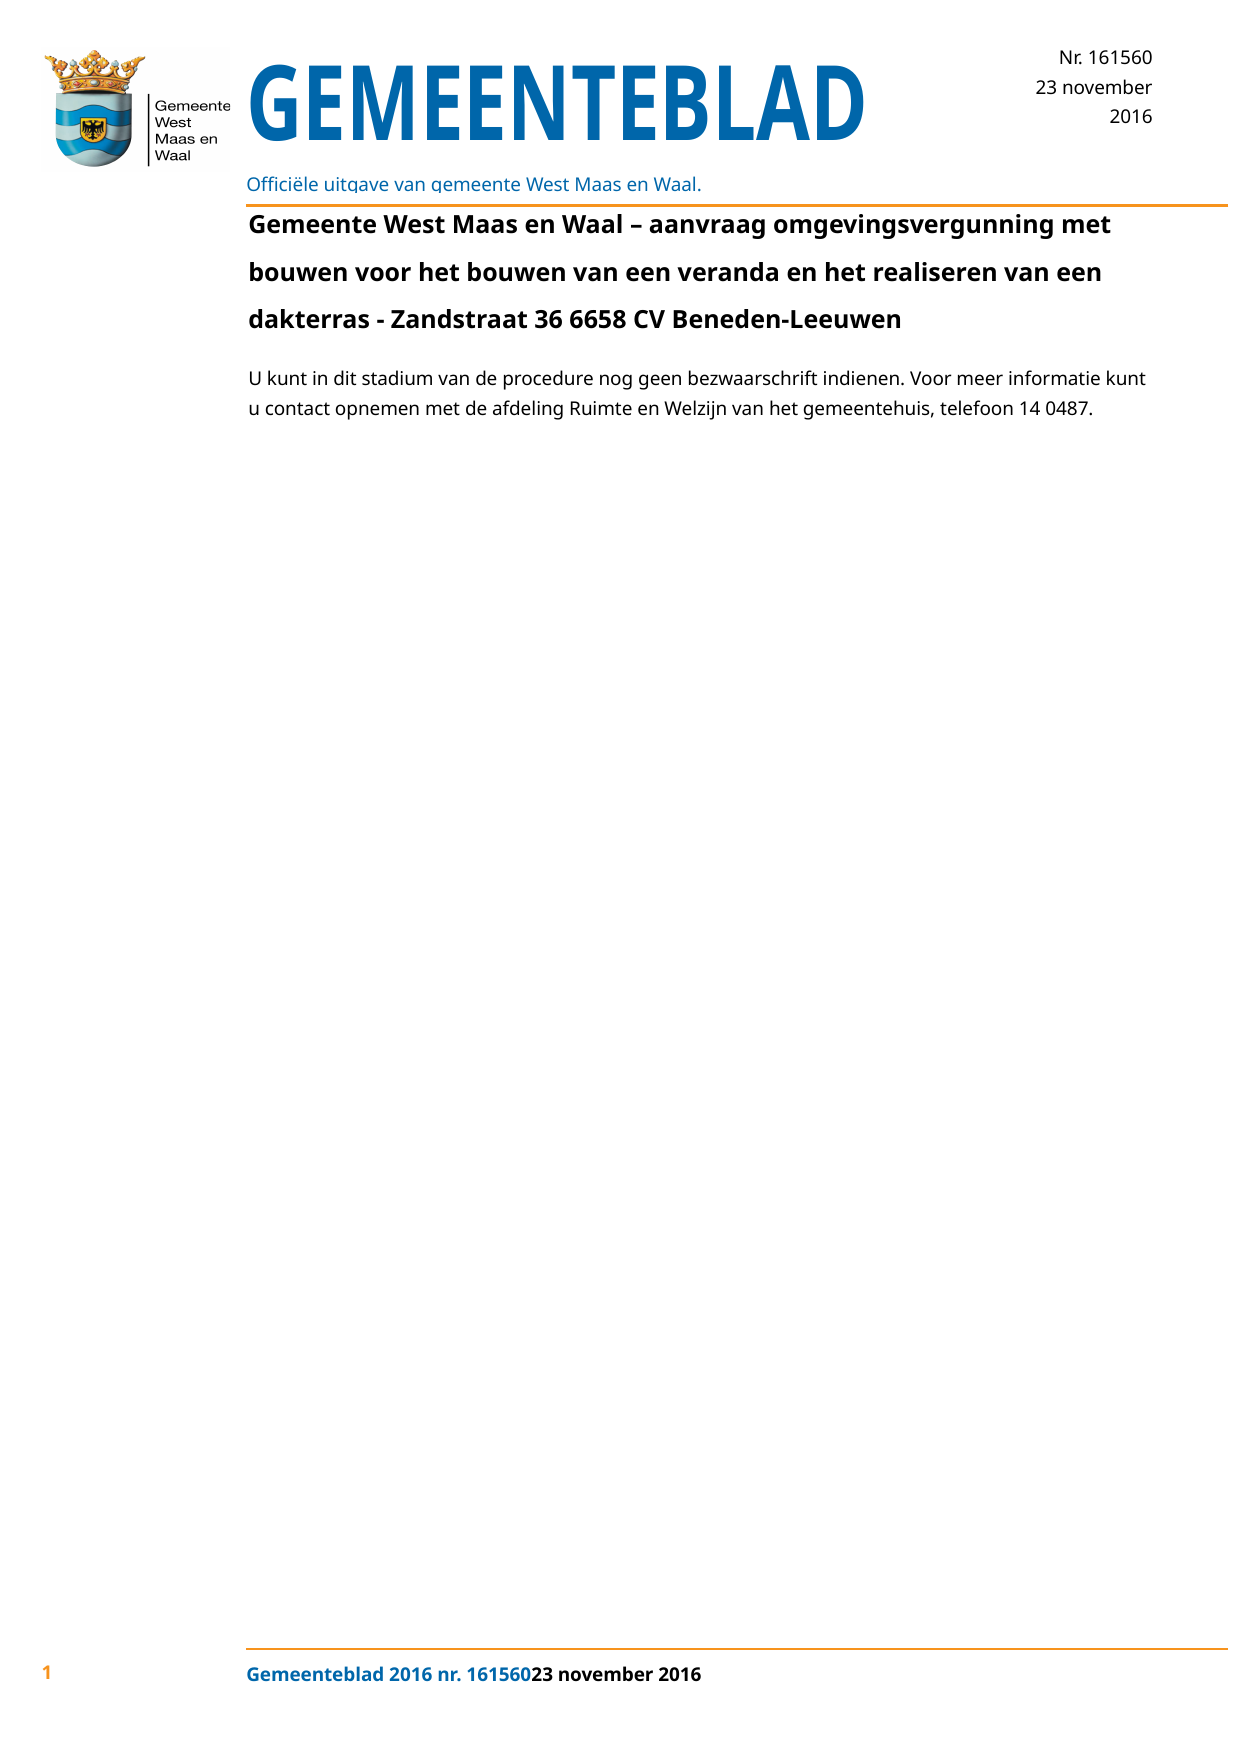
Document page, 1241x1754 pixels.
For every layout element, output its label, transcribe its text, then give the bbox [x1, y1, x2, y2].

picture [41, 47, 231, 172]
text Gemeente West Maas en Waal – aanvraag omgevingsvergunning met bouwen voor het bouwen van een veranda en het realiseren van een dakterras - Zandstraat 36 6658 CV Beneden-Leeuwen [248, 207, 1152, 336]
text U kunt in dit stadium van de procedure nog geen bezwaarschrift indienen. Voor meer informatie kunt u contact opnemen met de afdeling Ruimte en Welzijn van het gemeentehuis, telefoon 14 0487. [248, 366, 1152, 421]
